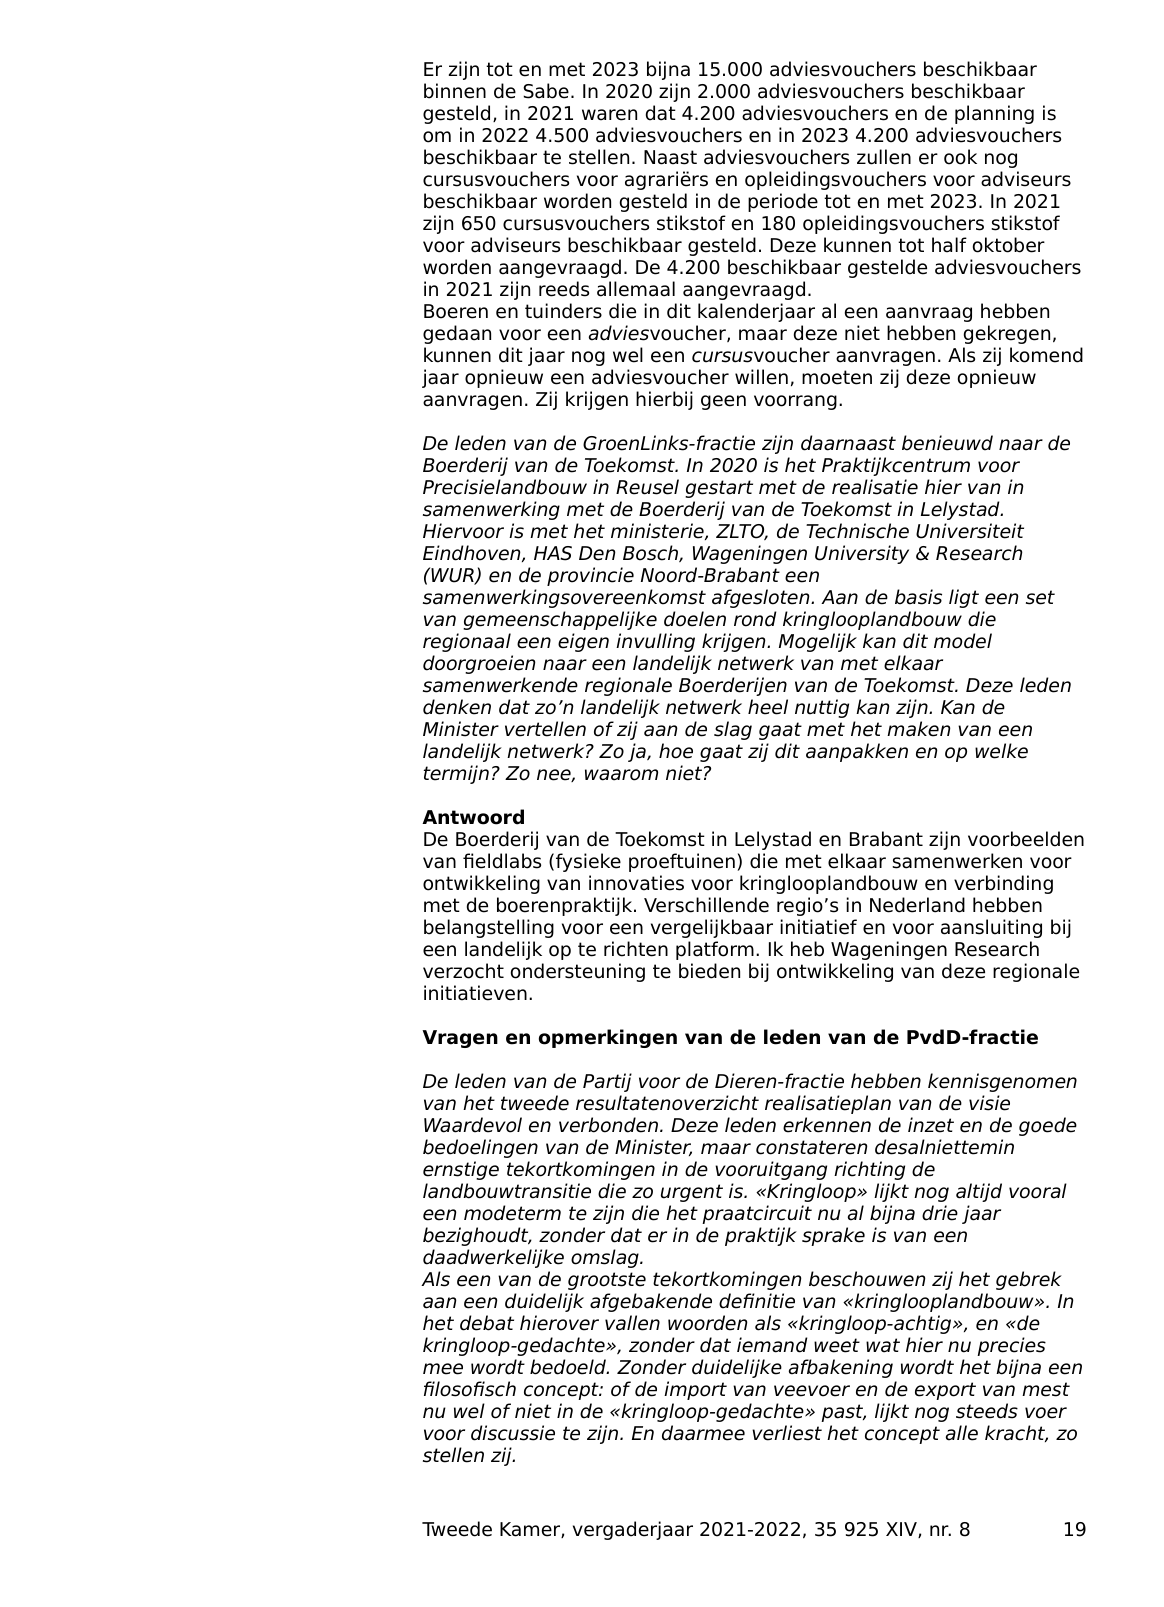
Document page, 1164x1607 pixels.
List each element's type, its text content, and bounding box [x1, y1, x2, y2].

text De Boerderij van de Toekomst in Lelystad en Brabant zijn voorbeelden van fieldlabs (fysieke proeftuinen) die met elkaar samenwerken voor ontwikkeling van innovaties voor kringlooplandbouw en verbinding met de boerenpraktijk. Verschillende regio’s in Nederland hebben belangstelling voor een vergelijkbaar initiatief en voor aansluiting bij een landelijk op te richten platform. Ik heb Wageningen Research verzocht ondersteuning te bieden bij ontwikkeling van deze regionale initiatieven. [422, 829, 1087, 1004]
text Er zijn tot en met 2023 bijna 15.000 adviesvouchers beschikbaar binnen de Sabe. In 2020 zijn 2.000 adviesvouchers beschikbaar gesteld, in 2021 waren dat 4.200 adviesvouchers en de planning is om in 2022 4.500 adviesvouchers en in 2023 4.200 adviesvouchers beschikbaar te stellen. Naast adviesvouchers zullen er ook nog cursusvouchers voor agrariërs en opleidingsvouchers voor adviseurs beschikbaar worden gesteld in de periode tot en met 2023. In 2021 zijn 650 cursusvouchers stikstof en 180 opleidingsvouchers stikstof voor adviseurs beschikbaar gesteld. Deze kunnen tot half oktober worden aangevraagd. De 4.200 beschikbaar gestelde adviesvouchers in 2021 zijn reeds allemaal aangevraagd. [422, 59, 1087, 301]
text De leden van de Partij voor de Dieren-fractie hebben kennisgenomen van het tweede resultatenoverzicht realisatieplan van de visie Waardevol en verbonden. Deze leden erkennen de inzet en de goede bedoelingen van de Minister, maar constateren desalniettemin ernstige tekortkomingen in de vooruitgang richting de landbouwtransitie die zo urgent is. «Kringloop» lijkt nog altijd vooral een modeterm te zijn die het praatcircuit nu al bijna drie jaar bezighoudt, zonder dat er in de praktijk sprake is van een daadwerkelijke omslag. [422, 1071, 1087, 1269]
subtitle Vragen en opmerkingen van de leden van de PvdD-fractie [422, 1027, 1087, 1049]
text Boeren en tuinders die in dit kalenderjaar al een aanvraag hebben gedaan voor een adviesvoucher, maar deze niet hebben gekregen, kunnen dit jaar nog wel een cursusvoucher aanvragen. Als zij komend jaar opnieuw een adviesvoucher willen, moeten zij deze opnieuw aanvragen. Zij krijgen hierbij geen voorrang. [422, 301, 1087, 411]
text Als een van de grootste tekortkomingen beschouwen zij het gebrek aan een duidelijk afgebakende definitie van «kringlooplandbouw». In het debat hierover vallen woorden als «kringloop-achtig», en «de kringloop-gedachte», zonder dat iemand weet wat hier nu precies mee wordt bedoeld. Zonder duidelijke afbakening wordt het bijna een filosofisch concept: of de import van veevoer en de export van mest nu wel of niet in de «kringloop-gedachte» past, lijkt nog steeds voer voor discussie te zijn. En daarmee verliest het concept alle kracht, zo stellen zij. [422, 1269, 1087, 1467]
subtitle Antwoord [422, 807, 1087, 829]
text De leden van de GroenLinks-fractie zijn daarnaast benieuwd naar de Boerderij van de Toekomst. In 2020 is het Praktijkcentrum voor Precisielandbouw in Reusel gestart met de realisatie hier van in samenwerking met de Boerderij van de Toekomst in Lelystad. Hiervoor is met het ministerie, ZLTO, de Technische Universiteit Eindhoven, HAS Den Bosch, Wageningen University & Research (WUR) en de provincie Noord-Brabant een samenwerkingsovereenkomst afgesloten. Aan de basis ligt een set van gemeenschappelijke doelen rond kringlooplandbouw die regionaal een eigen invulling krijgen. Mogelijk kan dit model doorgroeien naar een landelijk netwerk van met elkaar samenwerkende regionale Boerderijen van de Toekomst. Deze leden denken dat zo’n landelijk netwerk heel nuttig kan zijn. Kan de Minister vertellen of zij aan de slag gaat met het maken van een landelijk netwerk? Zo ja, hoe gaat zij dit aanpakken en op welke termijn? Zo nee, waarom niet? [422, 433, 1087, 784]
